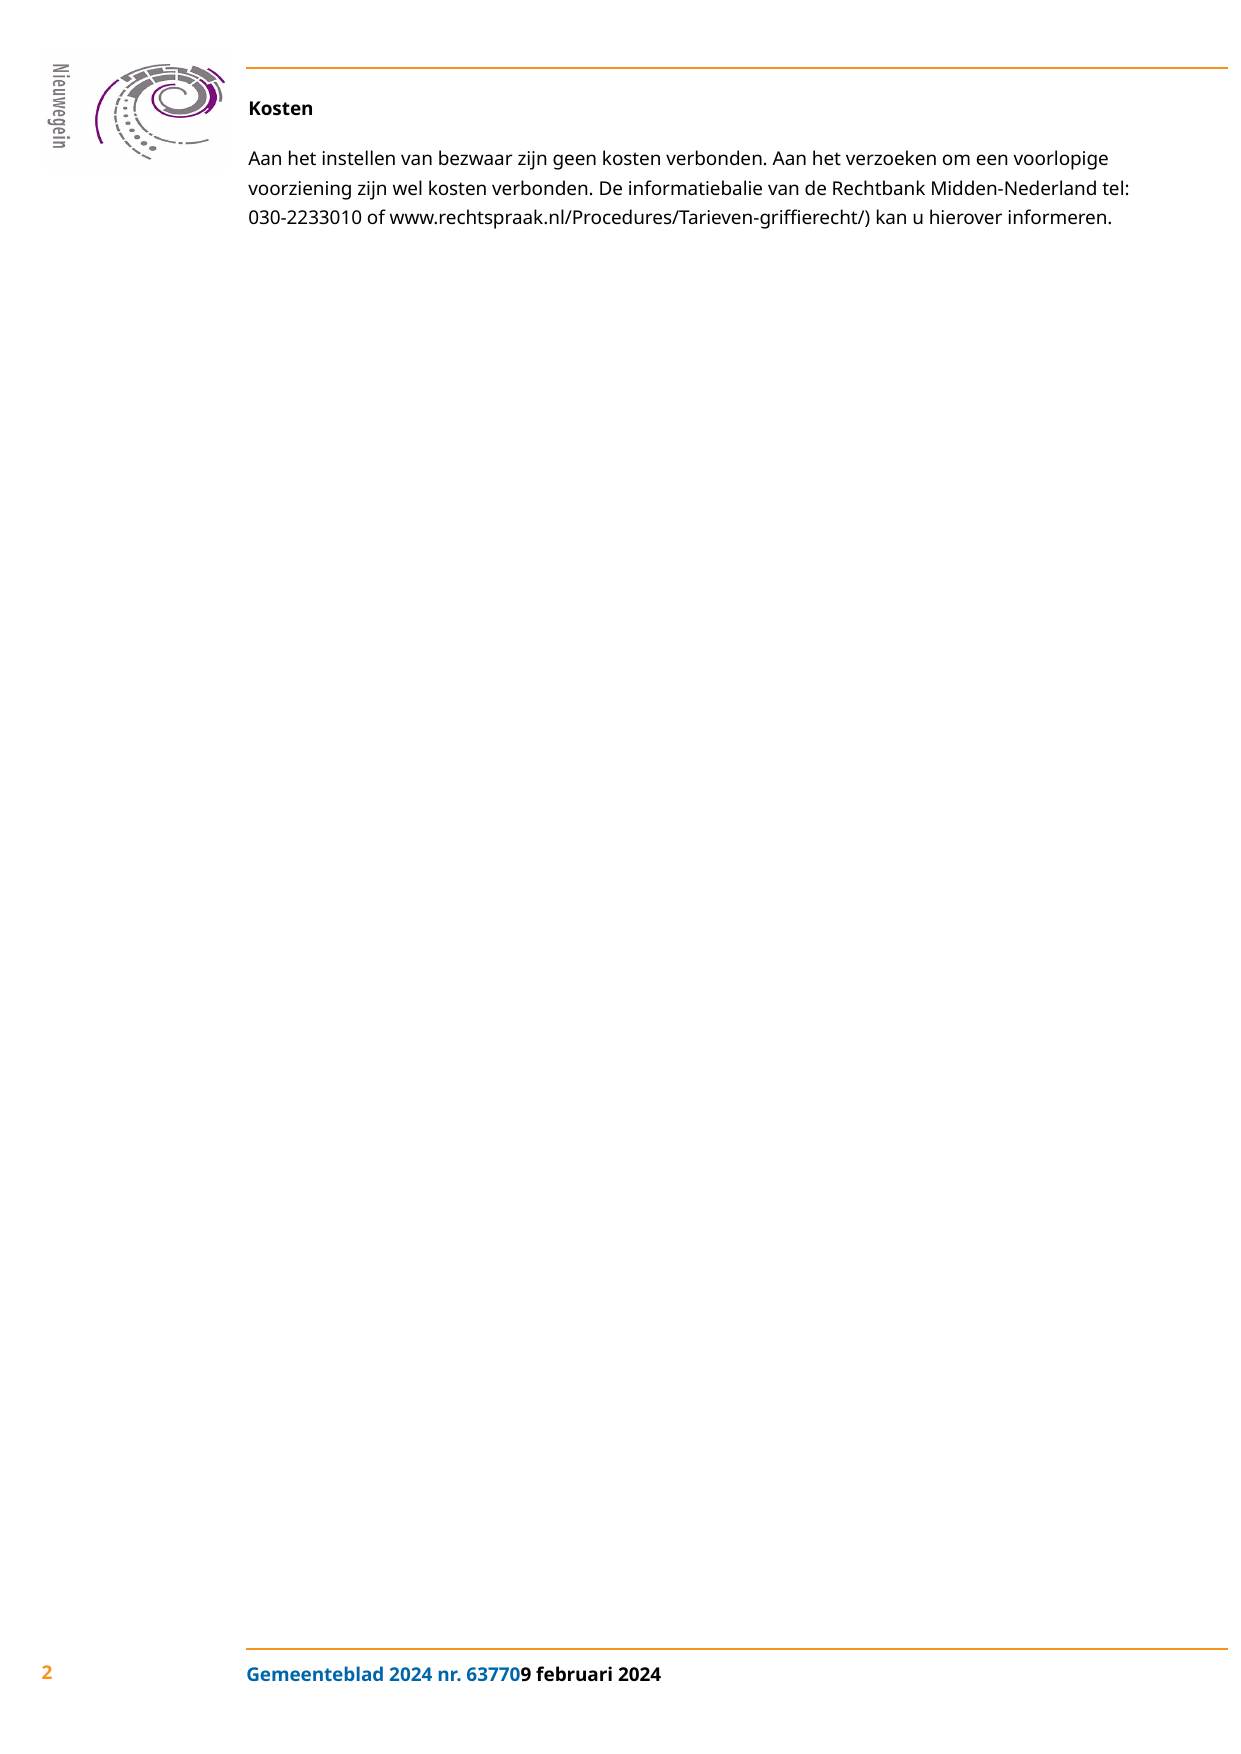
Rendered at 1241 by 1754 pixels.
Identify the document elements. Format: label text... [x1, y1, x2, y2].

text Kosten [248, 95, 1152, 121]
picture [41, 47, 231, 172]
text Aan het instellen van bezwaar zijn geen kosten verbonden. Aan het verzoeken om een voorlopige voorziening zijn wel kosten verbonden. De informatiebalie van de Rechtbank Midden-Nederland tel: 030-2233010 of www.rechtspraak.nl/Procedures/Tarieven-griffierecht/) kan u hierover informeren. [248, 145, 1152, 230]
